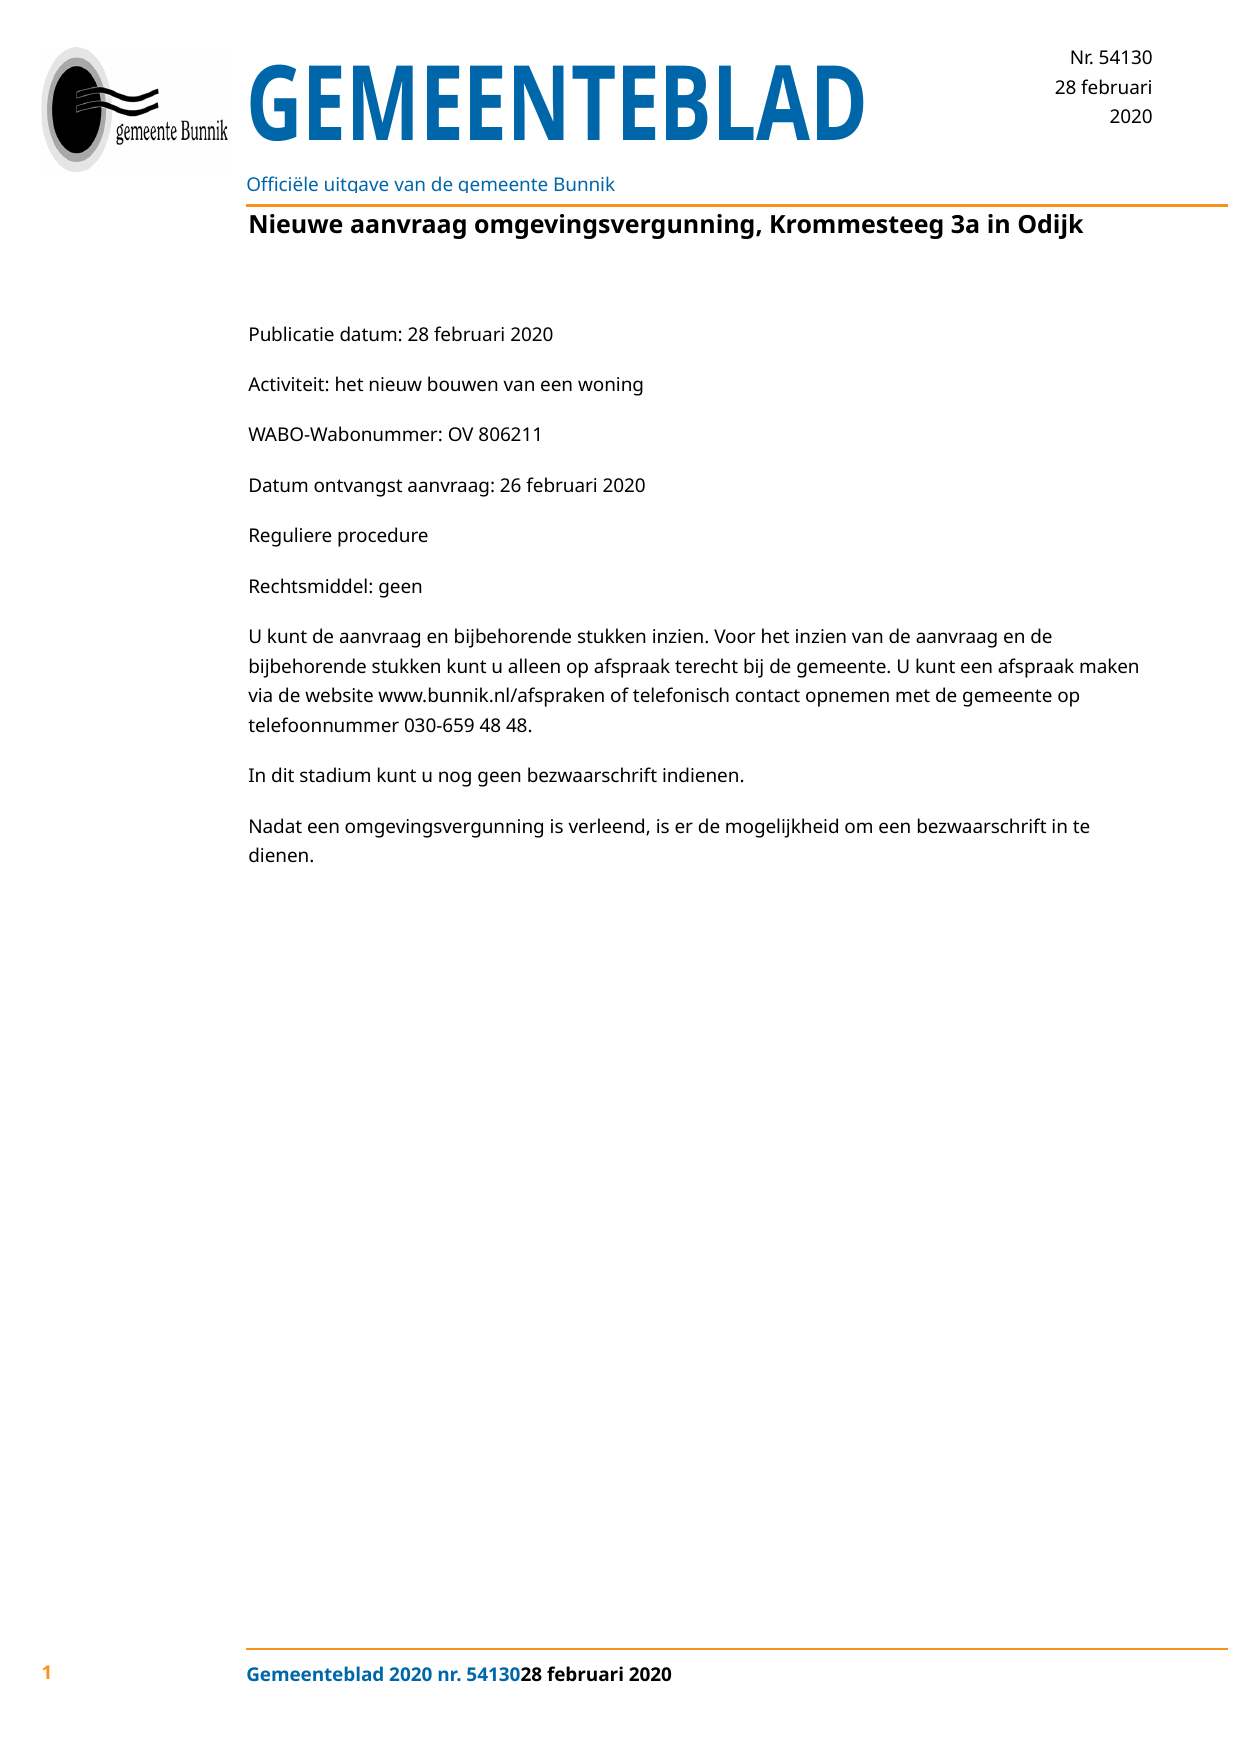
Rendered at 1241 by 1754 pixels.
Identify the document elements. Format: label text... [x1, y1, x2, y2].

text WABO-Wabonummer: OV 806211 [248, 422, 1152, 447]
text In dit stadium kunt u nog geen bezwaarschrift indienen. [248, 762, 1152, 788]
text Nadat een omgevingsvergunning is verleend, is er de mogelijkheid om een bezwaarschrift in te dienen. [248, 813, 1152, 868]
text Nieuwe aanvraag omgevingsvergunning, Krommesteeg 3a in Odijk [248, 207, 1152, 241]
picture [41, 47, 231, 172]
text Datum ontvangst aanvraag: 26 februari 2020 [248, 472, 1152, 498]
text Reguliere procedure [248, 522, 1152, 548]
text Rechtsmiddel: geen [248, 573, 1152, 598]
text Publicatie datum: 28 februari 2020 [248, 321, 1152, 346]
text Activiteit: het nieuw bouwen van een woning [248, 371, 1152, 397]
text U kunt de aanvraag en bijbehorende stukken inzien. Voor het inzien van de aanvraag en de bijbehorende stukken kunt u alleen op afspraak terecht bij de gemeente. U kunt een afspraak maken via de website www.bunnik.nl/afspraken of telefonisch contact opnemen met de gemeente op telefoonnummer 030-659 48 48. [248, 623, 1152, 738]
